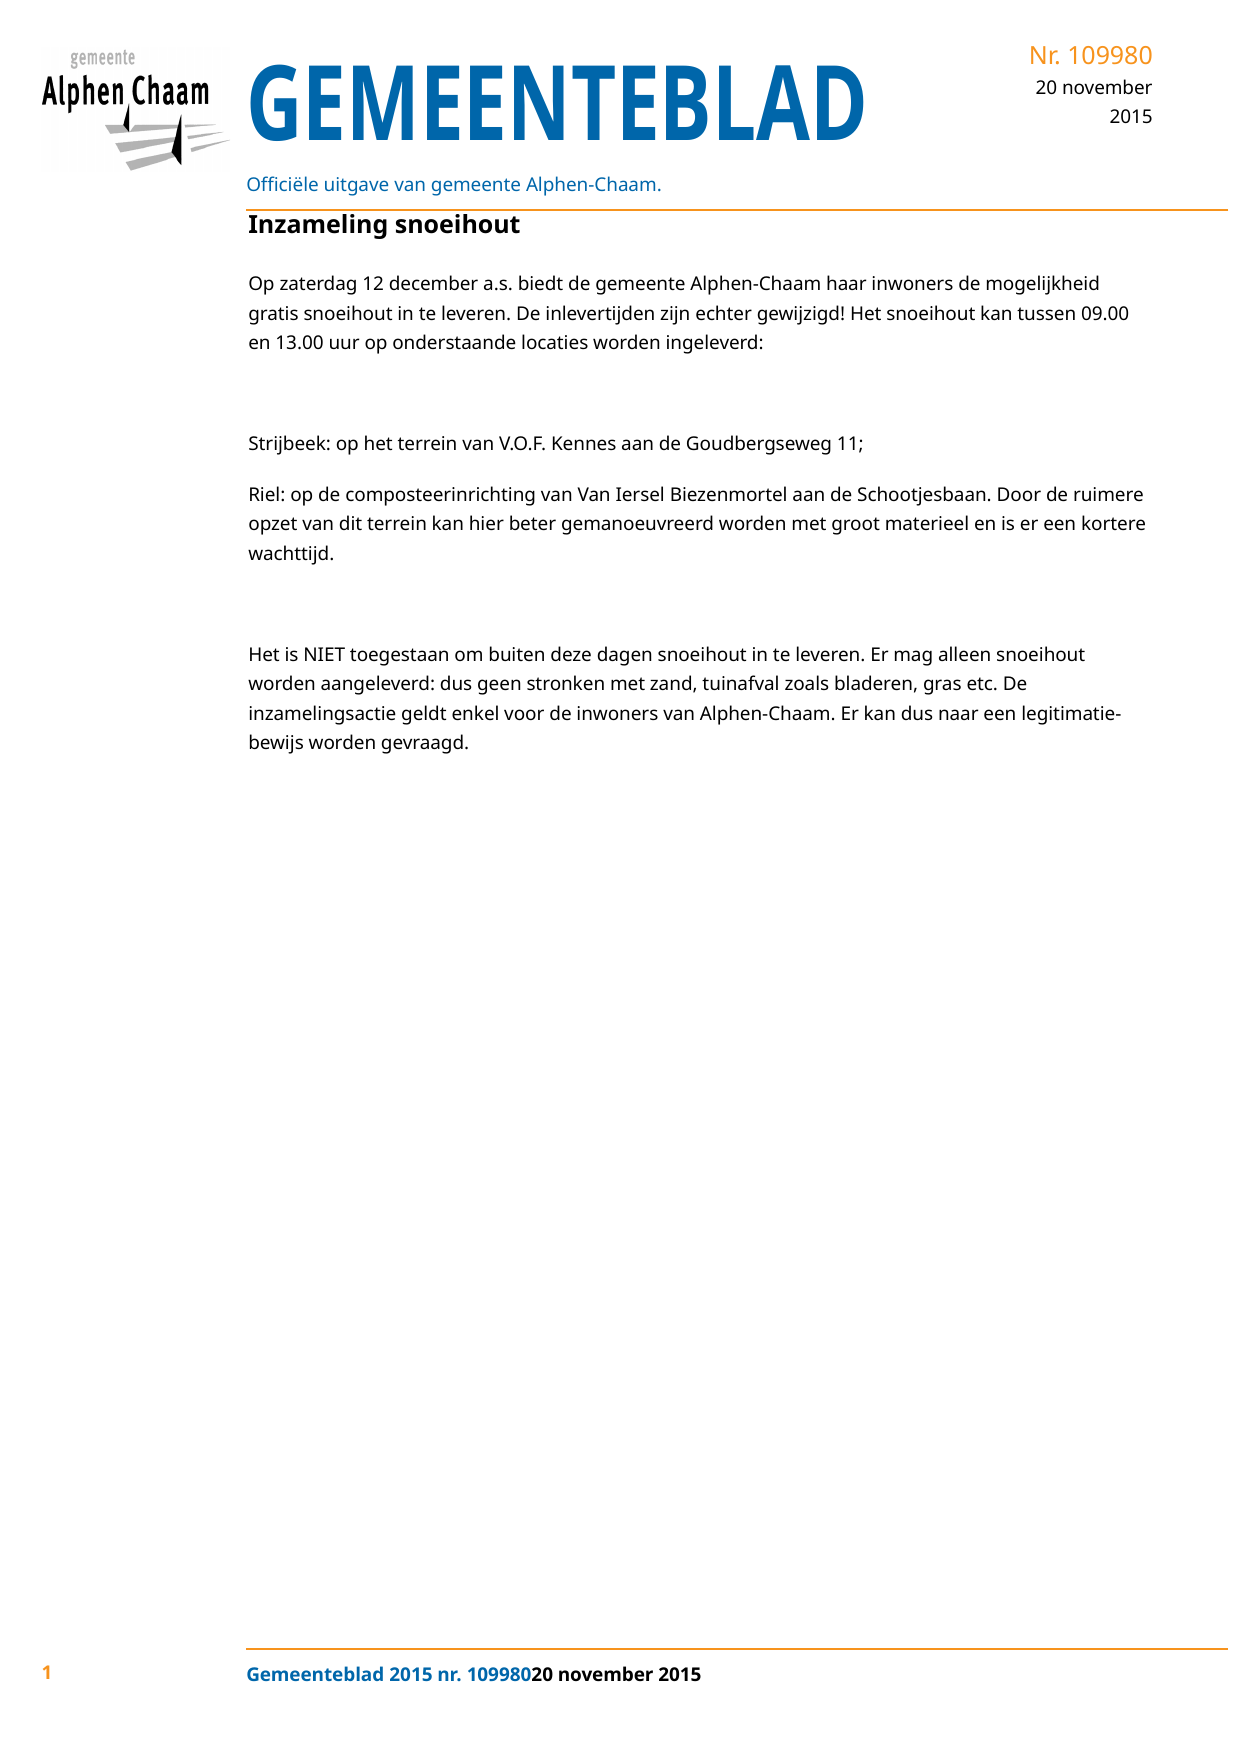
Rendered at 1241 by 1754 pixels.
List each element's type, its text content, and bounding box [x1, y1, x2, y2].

text Riel: op de composteerinrichting van Van Iersel Biezenmortel aan de Schootjesbaan. Door de ruimere opzet van dit terrein kan hier beter gemanoeuvreerd worden met groot materieel en is er een kortere wachttijd. [248, 481, 1152, 566]
text Op zaterdag 12 december a.s. biedt de gemeente Alphen-Chaam haar inwoners de mogelijkheid gratis snoeihout in te leveren. De inlevertijden zijn echter gewijzigd! Het snoeihout kan tussen 09.00 en 13.00 uur op onderstaande locaties worden ingeleverd: [248, 270, 1152, 355]
picture [41, 47, 231, 172]
text Inzameling snoeihout [248, 211, 1152, 241]
text Strijbeek: op het terrein van V.O.F. Kennes aan de Goudbergseweg 11; [248, 430, 1152, 456]
text Het is NIET toegestaan om buiten deze dagen snoeihout in te leveren. Er mag alleen snoeihout worden aangeleverd: dus geen stronken met zand, tuinafval zoals bladeren, gras etc. De inzamelingsactie geldt enkel voor de inwoners van Alphen-Chaam. Er kan dus naar een legitimatie-bewijs worden gevraagd. [248, 641, 1152, 755]
